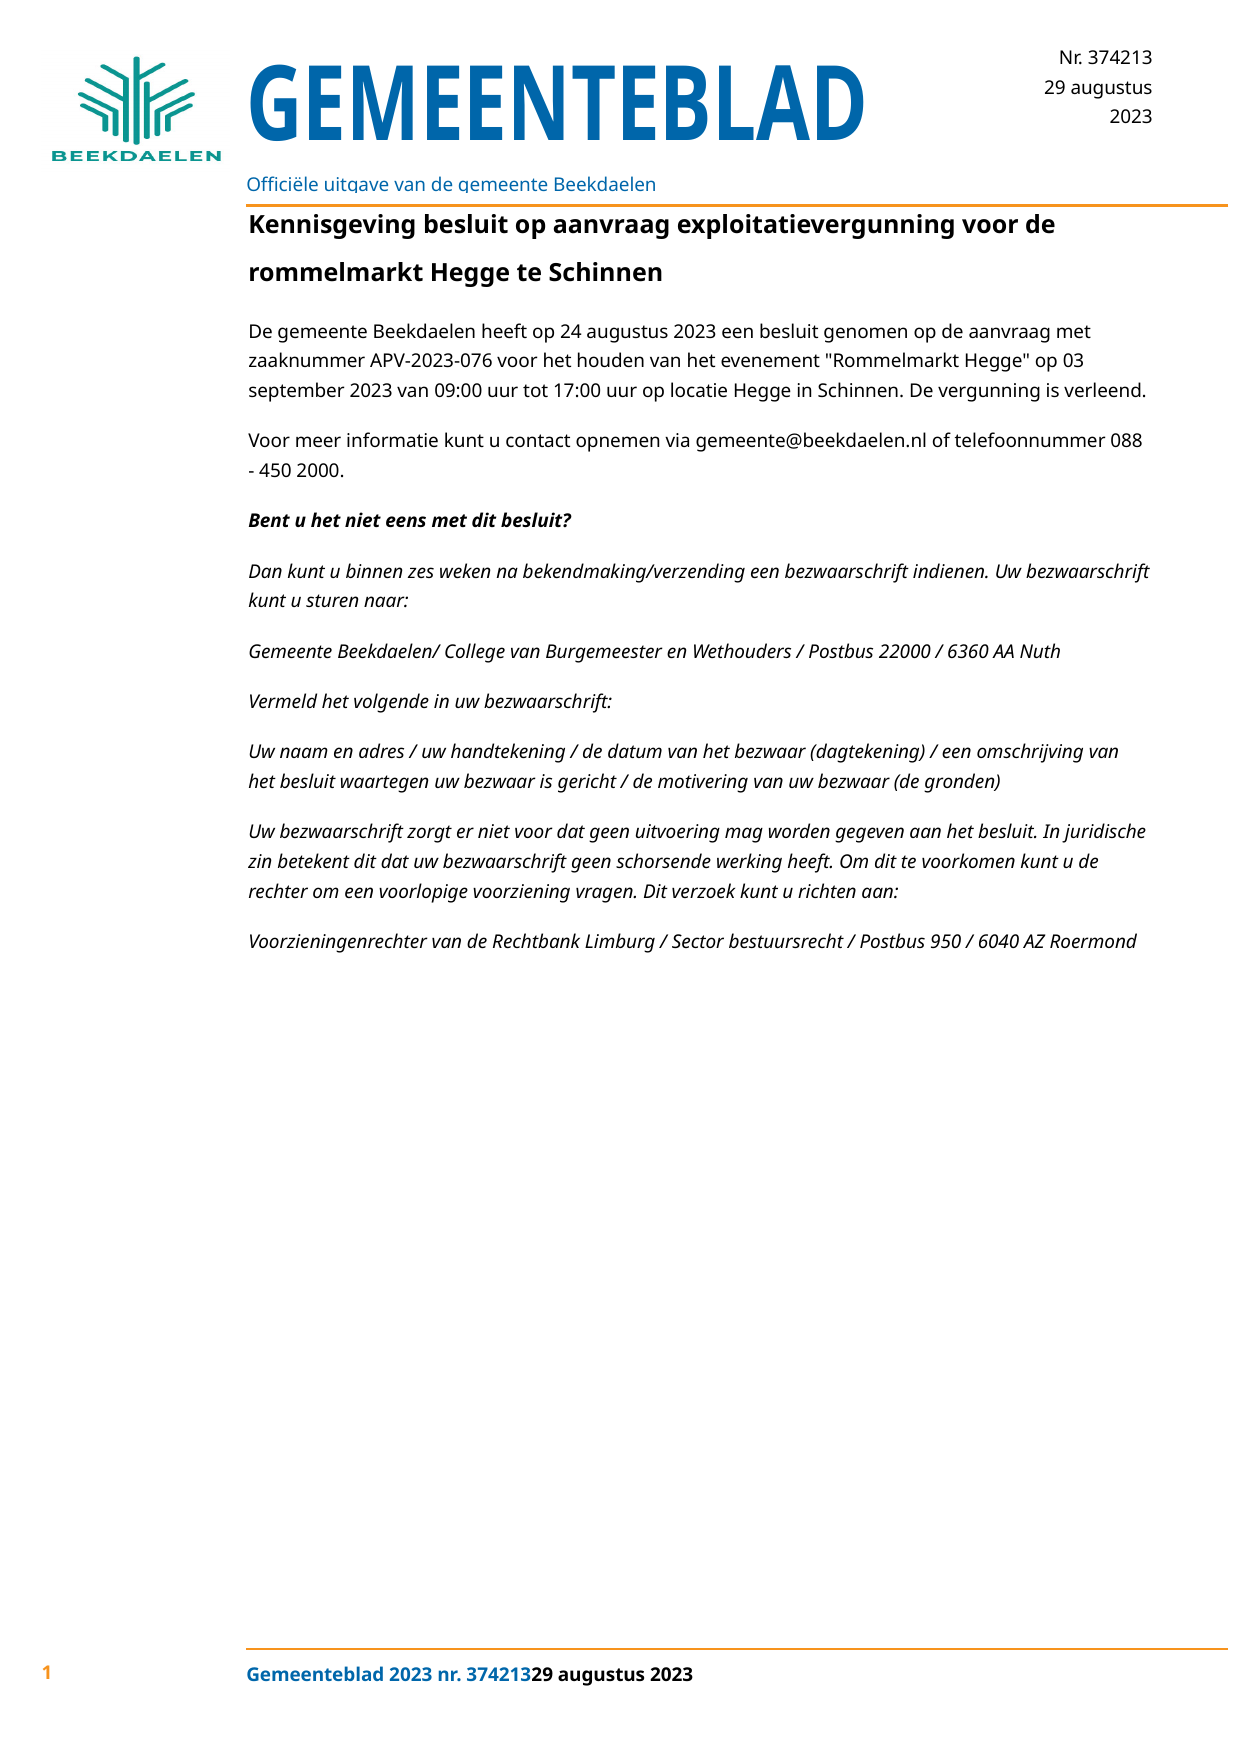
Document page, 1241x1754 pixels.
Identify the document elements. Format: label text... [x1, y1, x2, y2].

text Dan kunt u binnen zes weken na bekendmaking/verzending een bezwaarschrift indienen. Uw bezwaarschrift kunt u sturen naar: [248, 558, 1152, 613]
picture [41, 47, 231, 172]
text Voor meer informatie kunt u contact opnemen via gemeente@beekdaelen.nl of telefoonnummer 088 - 450 2000. [248, 427, 1152, 483]
text Uw bezwaarschrift zorgt er niet voor dat geen uitvoering mag worden gegeven aan het besluit. In juridische zin betekent dit dat uw bezwaarschrift geen schorsende werking heeft. Om dit te voorkomen kunt u de rechter om een voorlopige voorziening vragen. Dit verzoek kunt u richten aan: [248, 819, 1152, 904]
text Bent u het niet eens met dit besluit? [248, 507, 1152, 533]
text Vermeld het volgende in uw bezwaarschrift: [248, 688, 1152, 714]
text Gemeente Beekdaelen/ College van Burgemeester en Wethouders / Postbus 22000 / 6360 AA Nuth [248, 638, 1152, 664]
text De gemeente Beekdaelen heeft op 24 augustus 2023 een besluit genomen op de aanvraag met zaaknummer APV-2023-076 voor het houden van het evenement "Rommelmarkt Hegge" op 03 september 2023 van 09:00 uur tot 17:00 uur op locatie Hegge in Schinnen. De vergunning is verleend. [248, 318, 1152, 403]
text Voorzieningenrechter van de Rechtbank Limburg / Sector bestuursrecht / Postbus 950 / 6040 AZ Roermond [248, 928, 1152, 954]
text Uw naam en adres / uw handtekening / de datum van het bezwaar (dagtekening) / een omschrijving van het besluit waartegen uw bezwaar is gericht / de motivering van uw bezwaar (de gronden) [248, 739, 1152, 794]
text Kennisgeving besluit op aanvraag exploitatievergunning voor de rommelmarkt Hegge te Schinnen [248, 207, 1152, 288]
